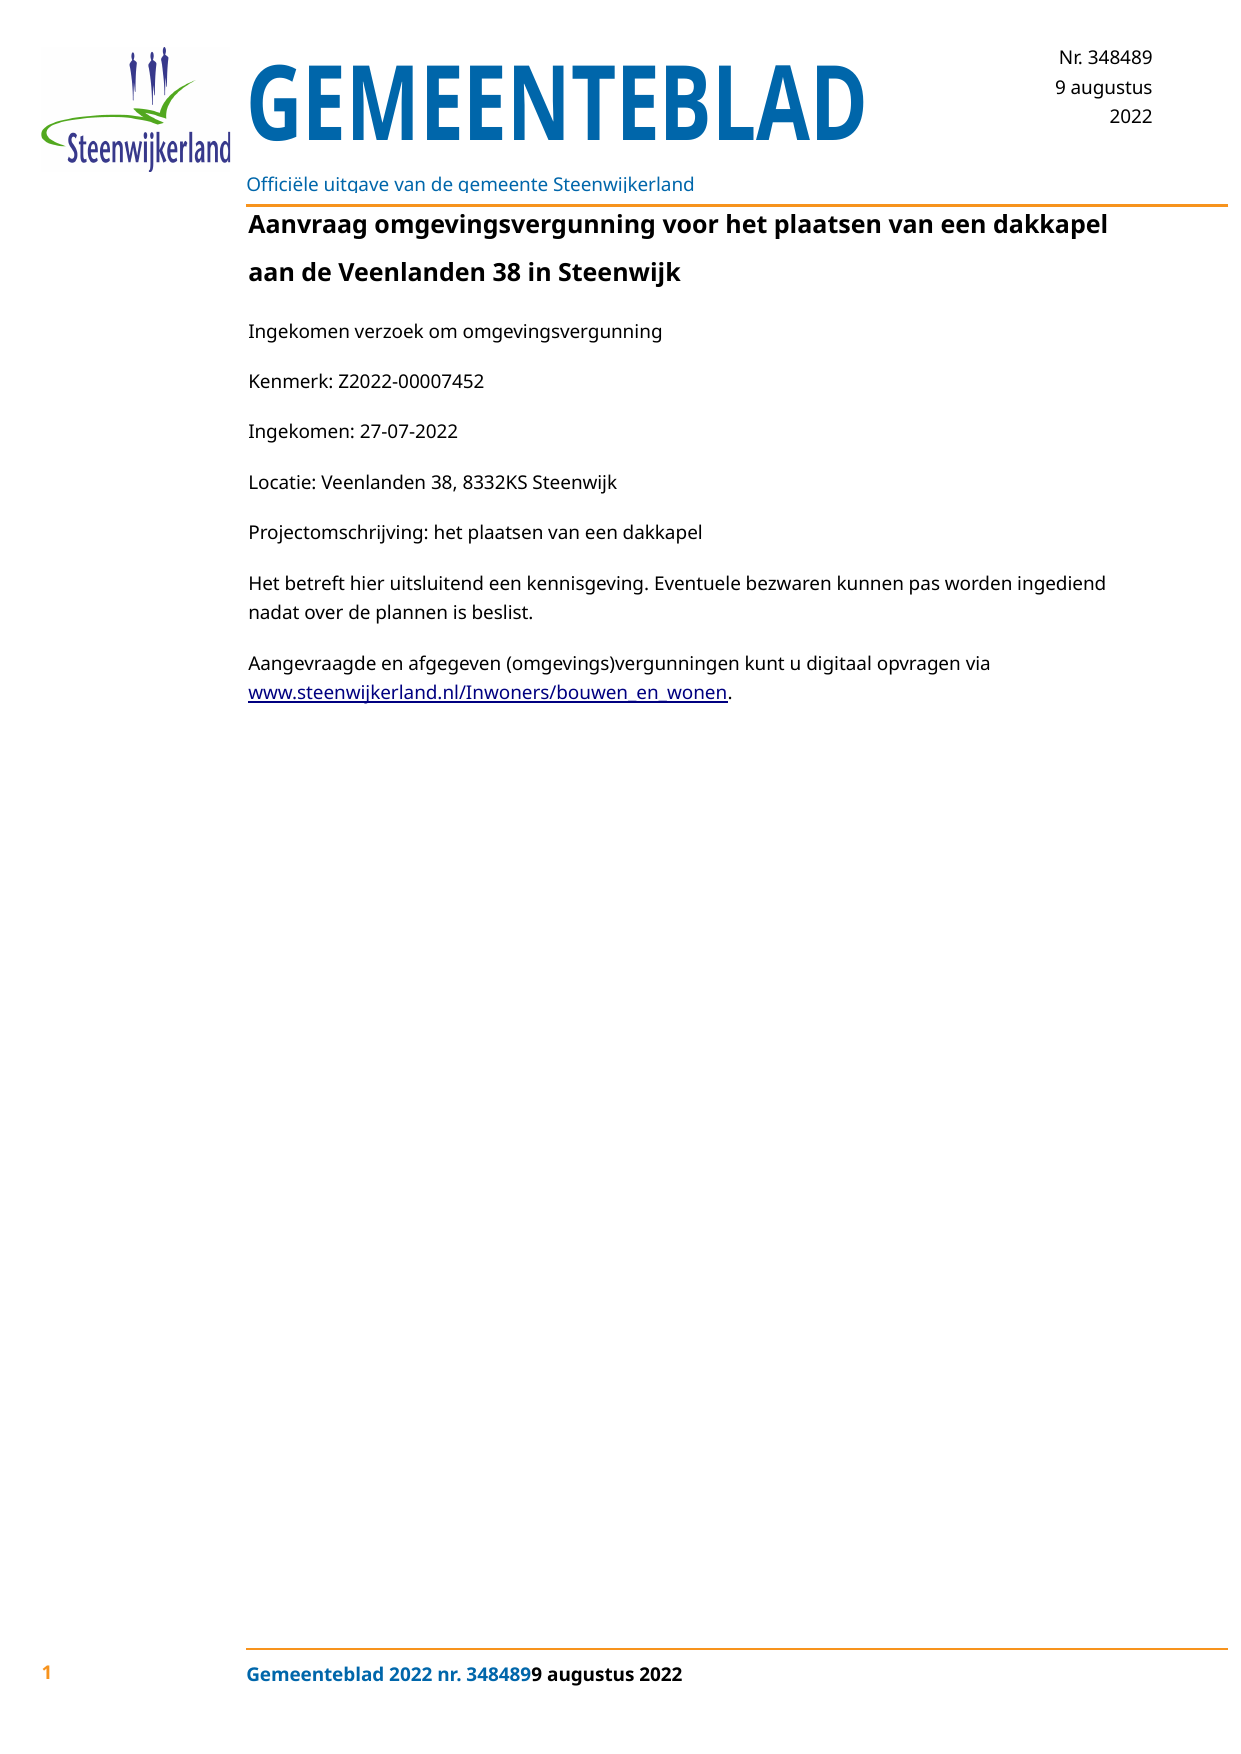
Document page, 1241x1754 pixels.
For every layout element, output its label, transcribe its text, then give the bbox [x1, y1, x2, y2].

text Locatie: Veenlanden 38, 8332KS Steenwijk [248, 469, 1152, 495]
text Aangevraagde en afgegeven (omgevings)vergunningen kunt u digitaal opvragen via www.steenwijkerland.nl/Inwoners/bouwen_en_wonen. [248, 650, 1152, 705]
text Het betreft hier uitsluitend een kennisgeving. Eventuele bezwaren kunnen pas worden ingediend nadat over de plannen is beslist. [248, 570, 1152, 625]
picture [41, 47, 231, 172]
text Kenmerk: Z2022-00007452 [248, 368, 1152, 394]
text Projectomschrijving: het plaatsen van een dakkapel [248, 519, 1152, 545]
text Ingekomen: 27-07-2022 [248, 419, 1152, 444]
text Aanvraag omgevingsvergunning voor het plaatsen van een dakkapel aan de Veenlanden 38 in Steenwijk [248, 207, 1152, 288]
text Ingekomen verzoek om omgevingsvergunning [248, 318, 1152, 344]
